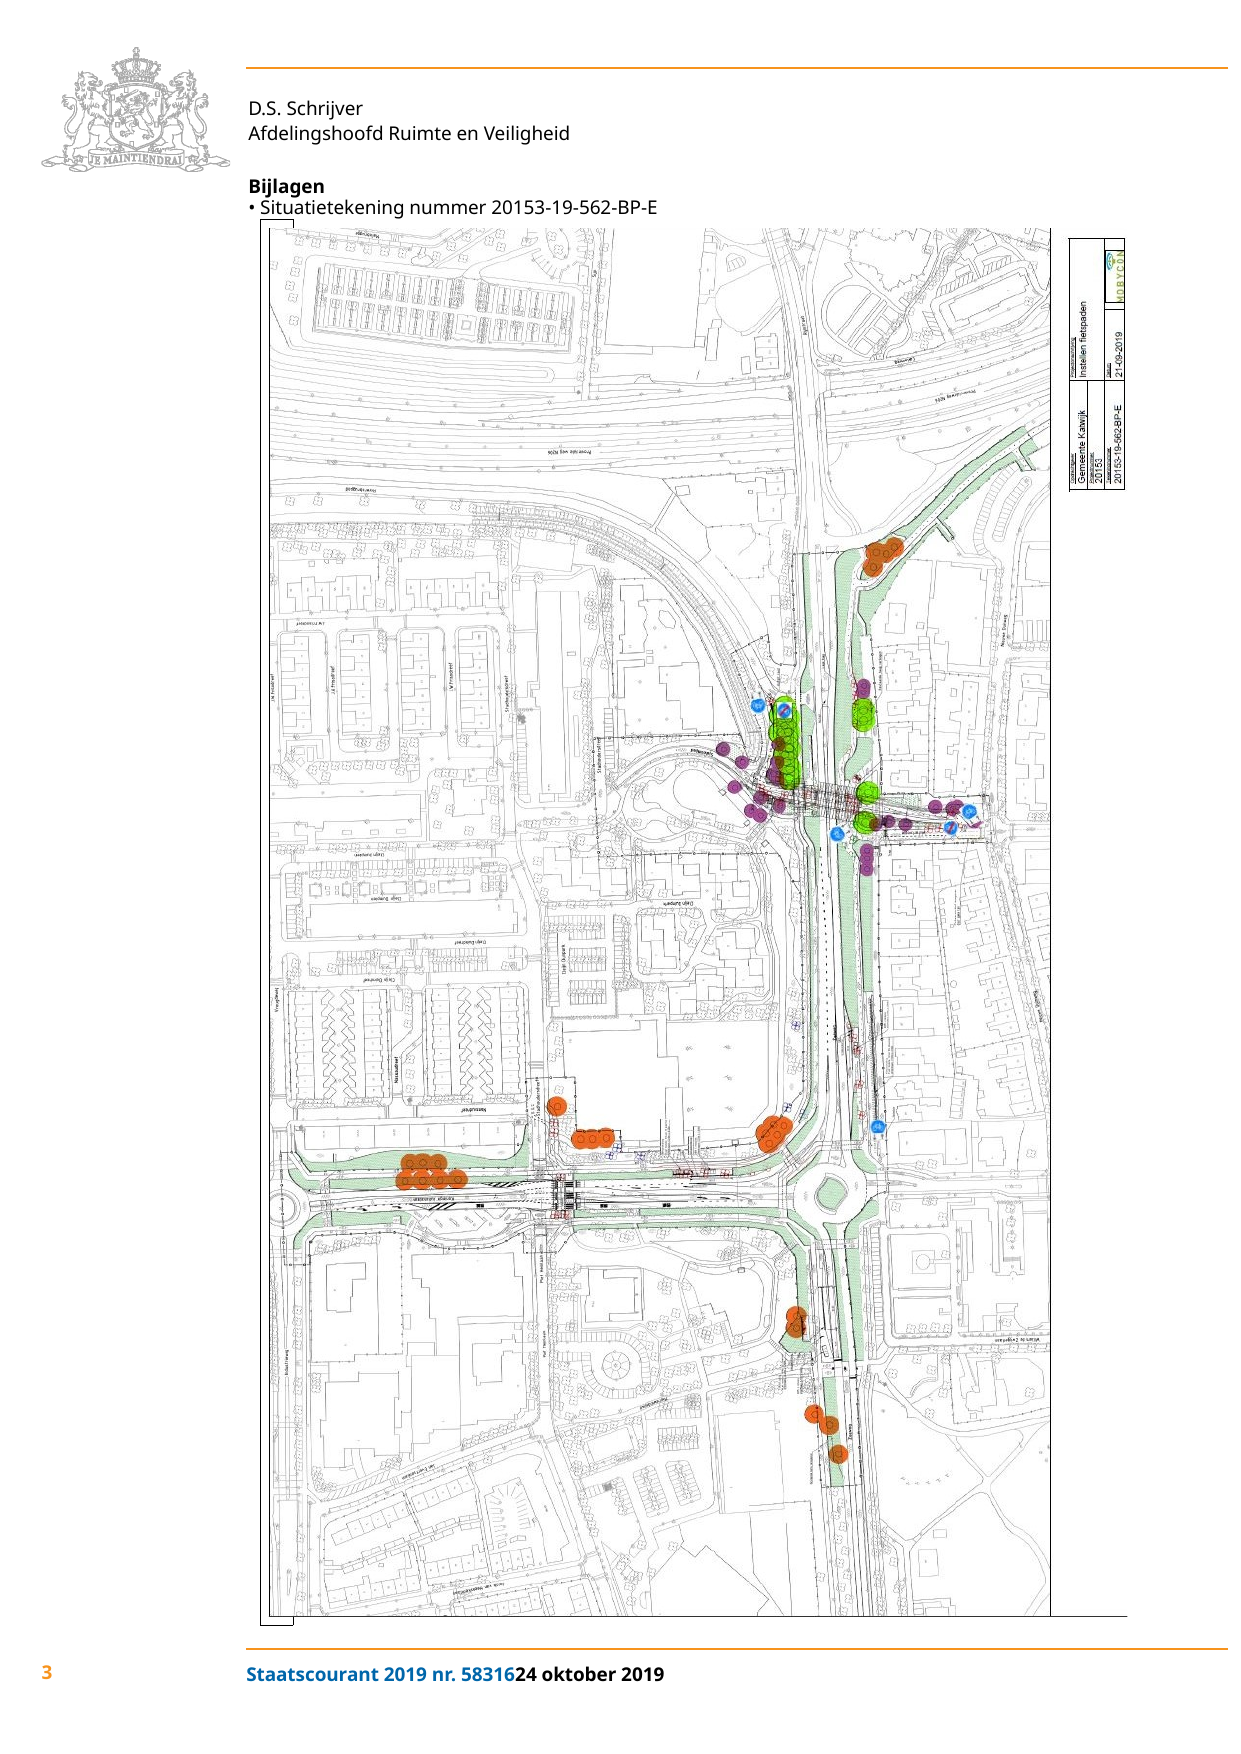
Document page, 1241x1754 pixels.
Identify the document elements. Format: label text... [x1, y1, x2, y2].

text • Situatietekening nummer 20153-19-562-BP-E [248, 199, 1152, 218]
picture [41, 47, 231, 172]
text Bijlagen [248, 173, 1152, 199]
text Afdelingshoofd Ruimte en Veiligheid [248, 121, 1152, 146]
text D.S. Schrijver [248, 95, 1152, 121]
picture [268, 228, 1128, 1617]
